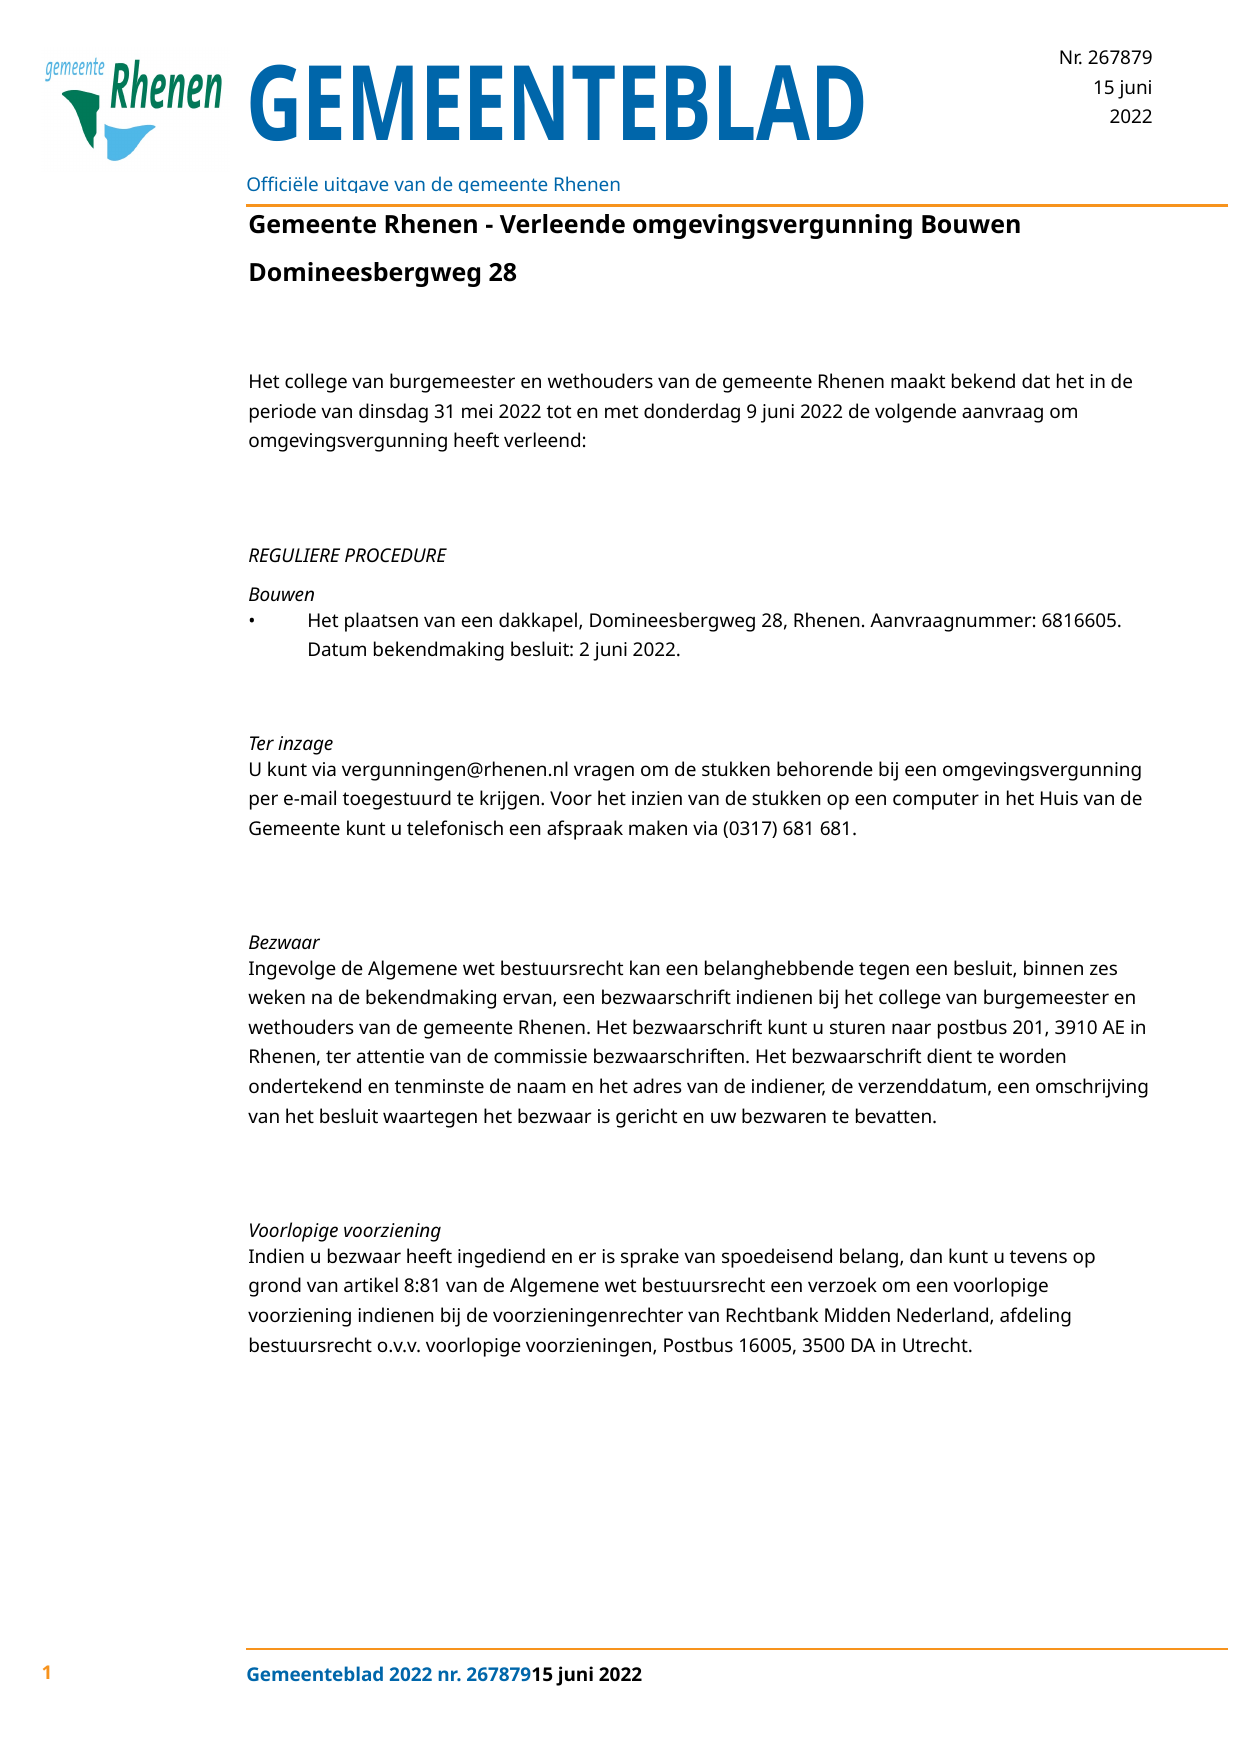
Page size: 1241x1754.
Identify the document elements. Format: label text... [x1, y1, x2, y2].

text Ter inzage [248, 730, 1152, 756]
list Het plaatsen van een dakkapel, Domineesbergweg 28, Rhenen. Aanvraagnummer: 6816605. [248, 607, 1152, 633]
text Bezwaar [248, 929, 1152, 955]
text U kunt via vergunningen@rhenen.nl vragen om de stukken behorende bij een omgevingsvergunning per e-mail toegestuurd te krijgen. Voor het inzien van de stukken op een computer in het Huis van de Gemeente kunt u telefonisch een afspraak maken via (0317) 681 681. [248, 756, 1152, 841]
list Datum bekendmaking besluit: 2 juni 2022. [248, 636, 1152, 662]
text Gemeente Rhenen - Verleende omgevingsvergunning Bouwen Domineesbergweg 28 [248, 207, 1152, 288]
text Indien u bezwaar heeft ingediend en er is sprake van spoedeisend belang, dan kunt u tevens op grond van artikel 8:81 van de Algemene wet bestuursrecht een verzoek om een voorlopige voorziening indienen bij de voorzieningenrechter van Rechtbank Midden Nederland, afdeling bestuursrecht o.v.v. voorlopige voorzieningen, Postbus 16005, 3500 DA in Utrecht. [248, 1243, 1152, 1357]
picture [41, 47, 231, 172]
text Bouwen [248, 581, 1152, 607]
text REGULIERE PROCEDURE [248, 542, 1152, 568]
text Ingevolge de Algemene wet bestuursrecht kan een belanghebbende tegen een besluit, binnen zes weken na de bekendmaking ervan, een bezwaarschrift indienen bij het college van burgemeester en wethouders van de gemeente Rhenen. Het bezwaarschrift kunt u sturen naar postbus 201, 3910 AE in Rhenen, ter attentie van de commissie bezwaarschriften. Het bezwaarschrift dient te worden ondertekend en tenminste de naam en het adres van de indiener, de verzenddatum, een omschrijving van het besluit waartegen het bezwaar is gericht en uw bezwaren te bevatten. [248, 955, 1152, 1129]
text Het college van burgemeester en wethouders van de gemeente Rhenen maakt bekend dat het in de periode van dinsdag 31 mei 2022 tot en met donderdag 9 juni 2022 de volgende aanvraag om omgevingsvergunning heeft verleend: [248, 368, 1152, 453]
text Voorlopige voorziening [248, 1217, 1152, 1243]
